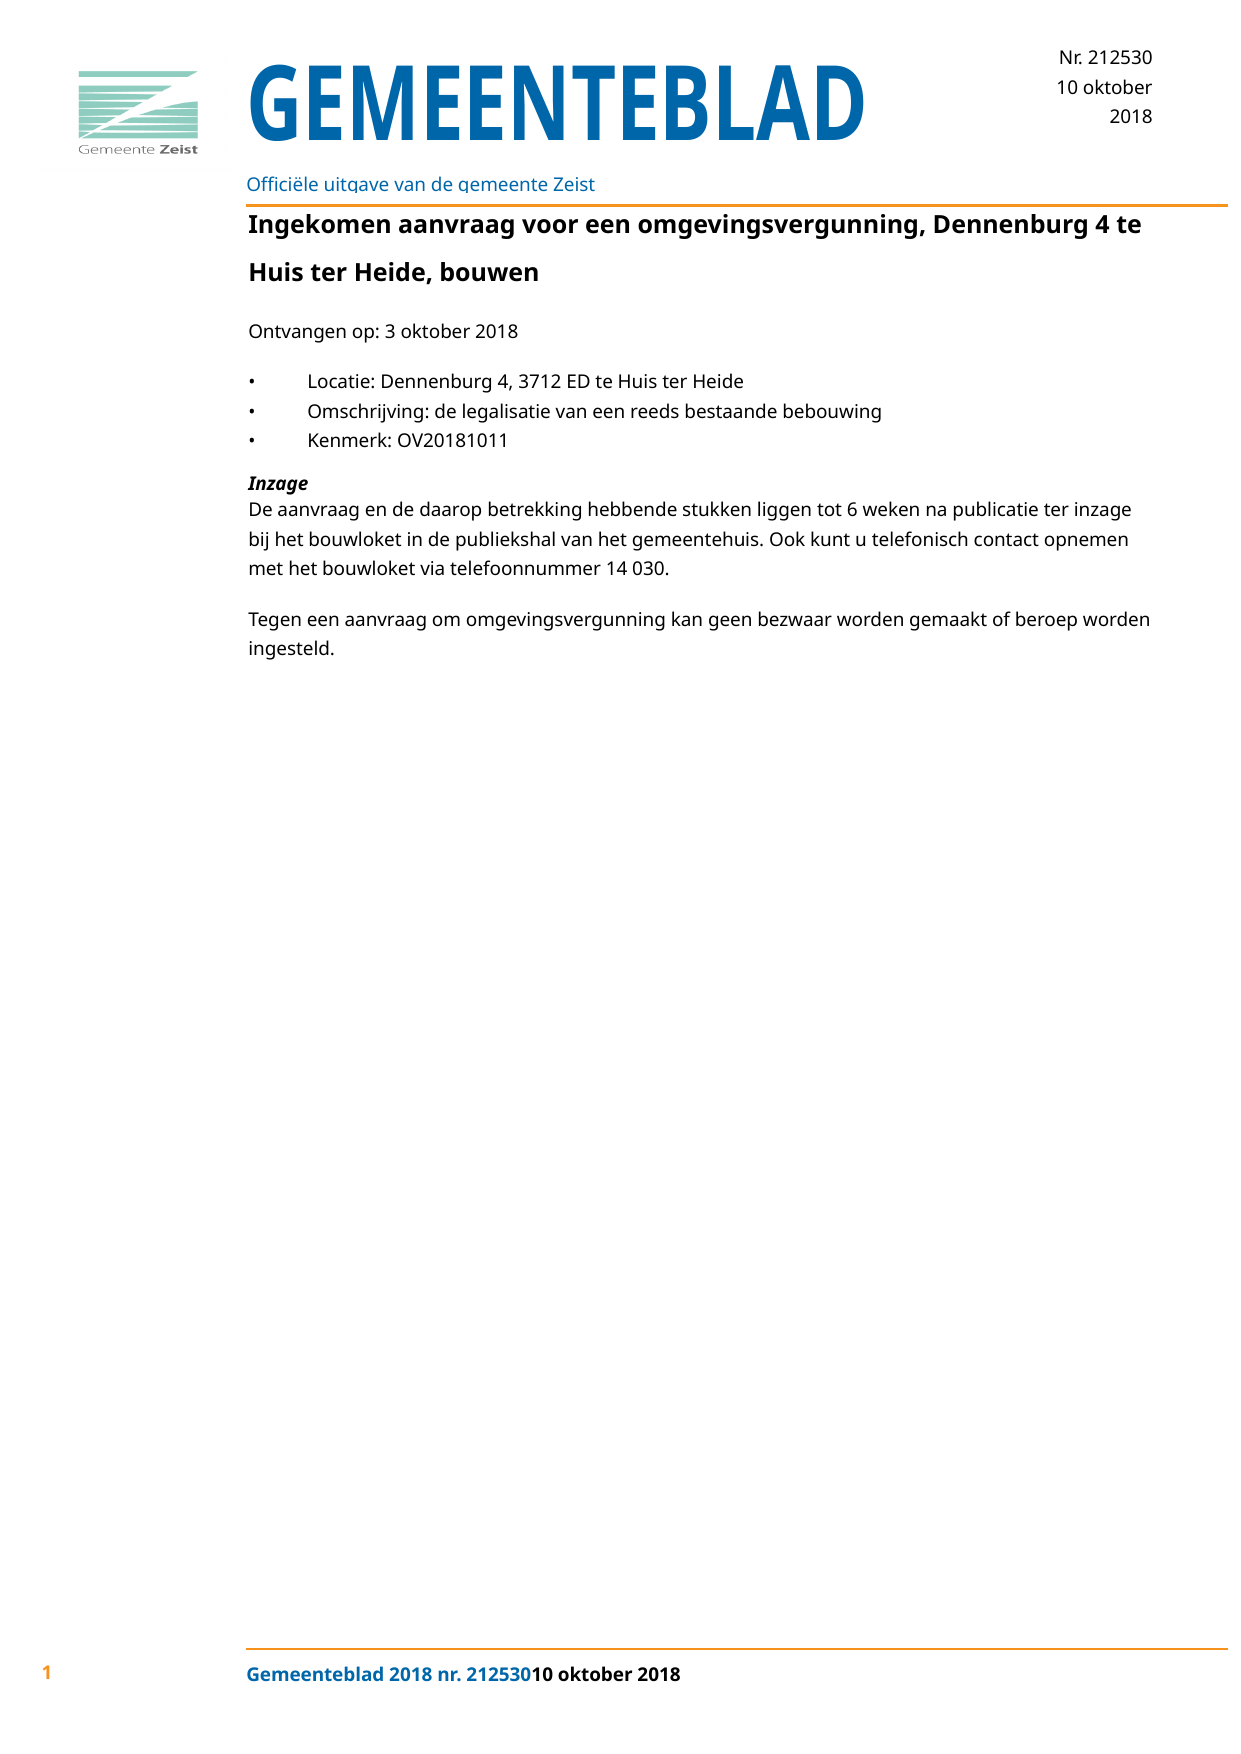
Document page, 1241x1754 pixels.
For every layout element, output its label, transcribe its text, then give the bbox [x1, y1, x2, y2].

text Inzage [248, 471, 1152, 496]
text Tegen een aanvraag om omgevingsvergunning kan geen bezwaar worden gemaakt of beroep worden ingesteld. [248, 606, 1152, 661]
list Omschrijving: de legalisatie van een reeds bestaande bebouwing [248, 398, 1152, 424]
list Kenmerk: OV20181011 [248, 427, 1152, 453]
picture [41, 47, 231, 172]
text Ontvangen op: 3 oktober 2018 [248, 318, 1152, 344]
text Ingekomen aanvraag voor een omgevingsvergunning, Dennenburg 4 te Huis ter Heide, bouwen [248, 207, 1152, 288]
list Locatie: Dennenburg 4, 3712 ED te Huis ter Heide [248, 368, 1152, 394]
text De aanvraag en de daarop betrekking hebbende stukken liggen tot 6 weken na publicatie ter inzage bij het bouwloket in de publiekshal van het gemeentehuis. Ook kunt u telefonisch contact opnemen met het bouwloket via telefoonnummer 14 030. [248, 496, 1152, 581]
